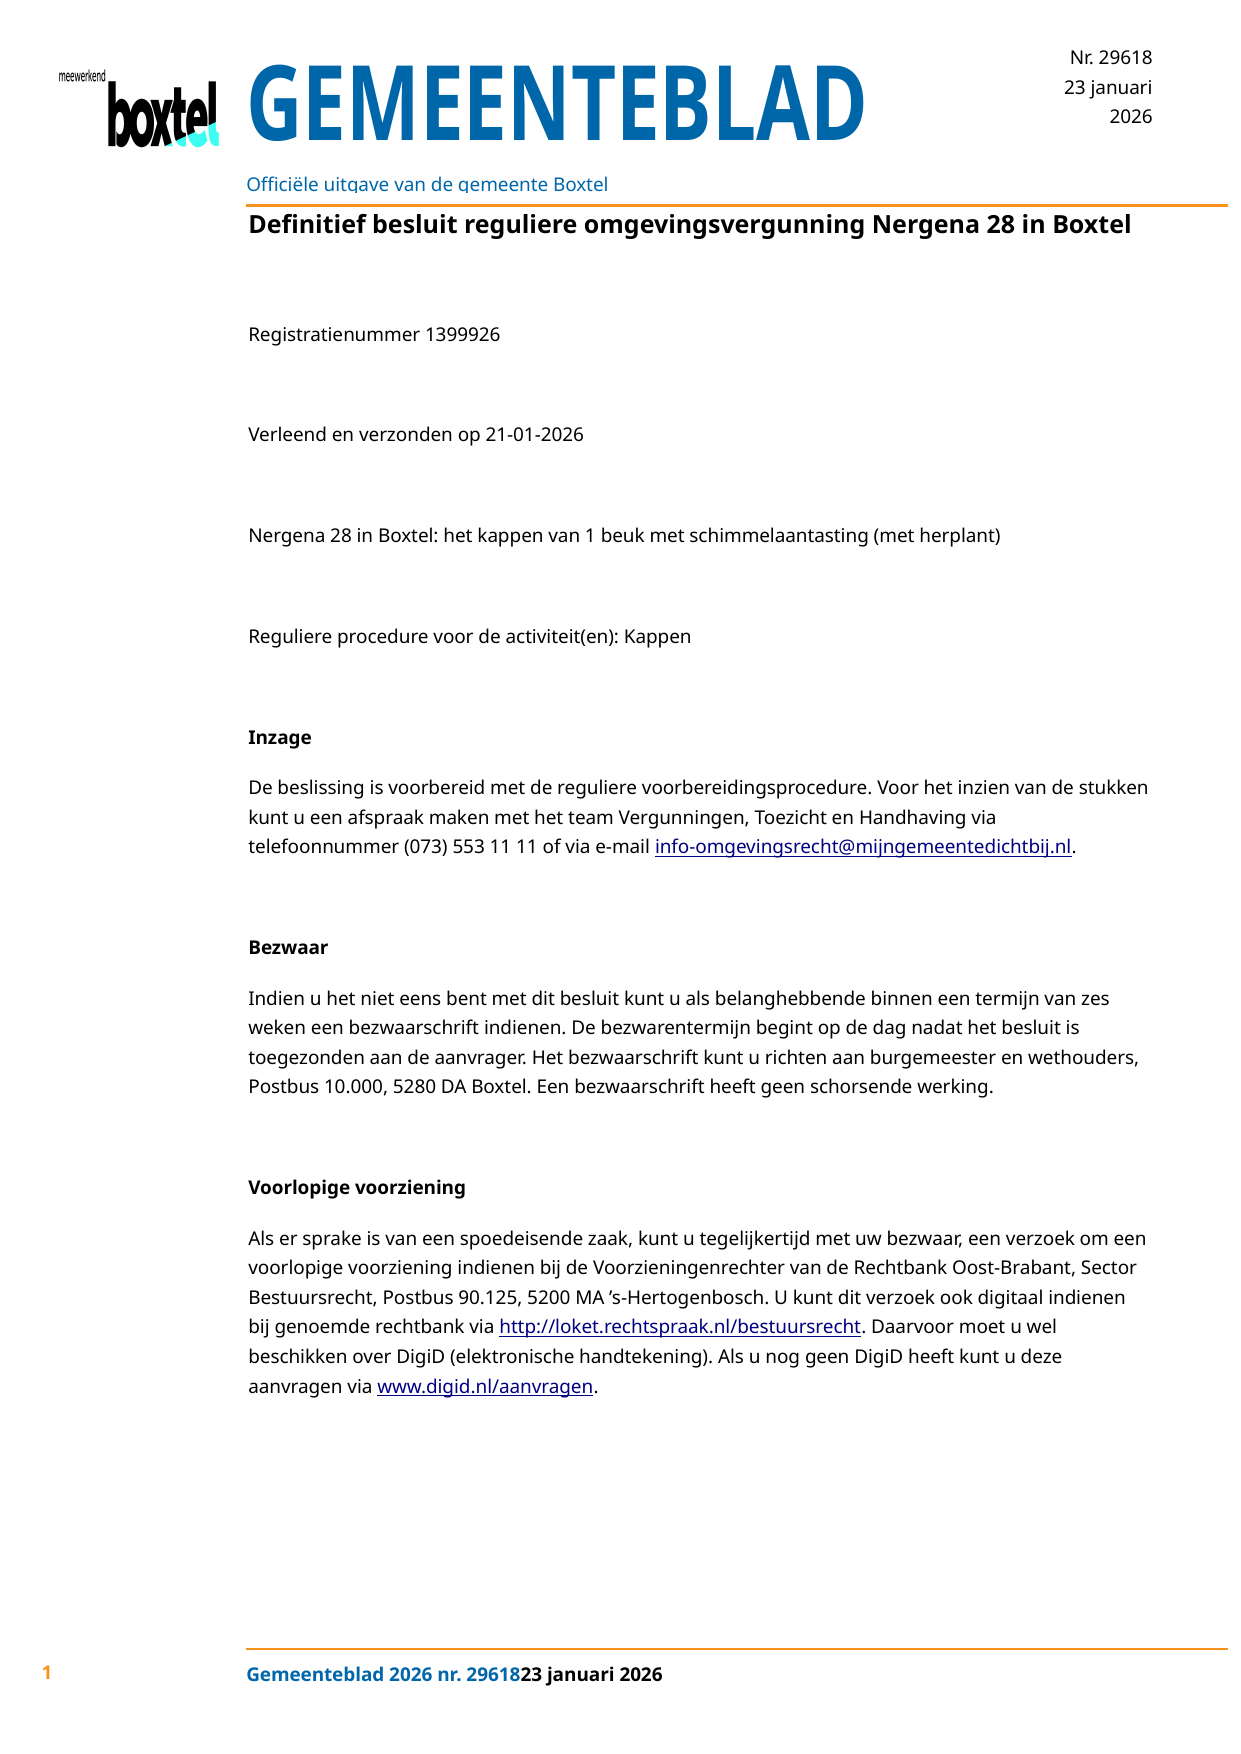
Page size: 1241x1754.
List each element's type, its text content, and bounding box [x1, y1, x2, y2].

text Voorlopige voorziening [248, 1174, 1152, 1200]
picture [41, 47, 231, 172]
text Registratienummer 1399926 [248, 321, 1152, 346]
text Verleend en verzonden op 21-01-2026 [248, 422, 1152, 447]
text Bezwaar [248, 934, 1152, 960]
text Reguliere procedure voor de activiteit(en): Kappen [248, 623, 1152, 649]
text De beslissing is voorbereid met de reguliere voorbereidingsprocedure. Voor het inzien van de stukken kunt u een afspraak maken met het team Vergunningen, Toezicht en Handhaving via telefoonnummer (073) 553 11 11 of via e-mail info-omgevingsrecht@mijngemeentedichtbij.nl. [248, 774, 1152, 859]
text Indien u het niet eens bent met dit besluit kunt u als belanghebbende binnen een termijn van zes weken een bezwaarschrift indienen. De bezwarentermijn begint op de dag nadat het besluit is toegezonden aan de aanvrager. Het bezwaarschrift kunt u richten aan burgemeester en wethouders, Postbus 10.000, 5280 DA Boxtel. Een bezwaarschrift heeft geen schorsende werking. [248, 985, 1152, 1099]
text Definitief besluit reguliere omgevingsvergunning Nergena 28 in Boxtel [248, 207, 1152, 241]
text Nergena 28 in Boxtel: het kappen van 1 beuk met schimmelaantasting (met herplant) [248, 522, 1152, 548]
text Inzage [248, 724, 1152, 750]
text Als er sprake is van een spoedeisende zaak, kunt u tegelijkertijd met uw bezwaar, een verzoek om een voorlopige voorziening indienen bij de Voorzieningenrechter van de Rechtbank Oost-Brabant, Sector Bestuursrecht, Postbus 90.125, 5200 MA ’s-Hertogenbosch. U kunt dit verzoek ook digitaal indienen bij genoemde rechtbank via http://loket.rechtspraak.nl/bestuursrecht. Daarvoor moet u wel beschikken over DigiD (elektronische handtekening). Als u nog geen DigiD heeft kunt u deze aanvragen via www.digid.nl/aanvragen. [248, 1225, 1152, 1398]
